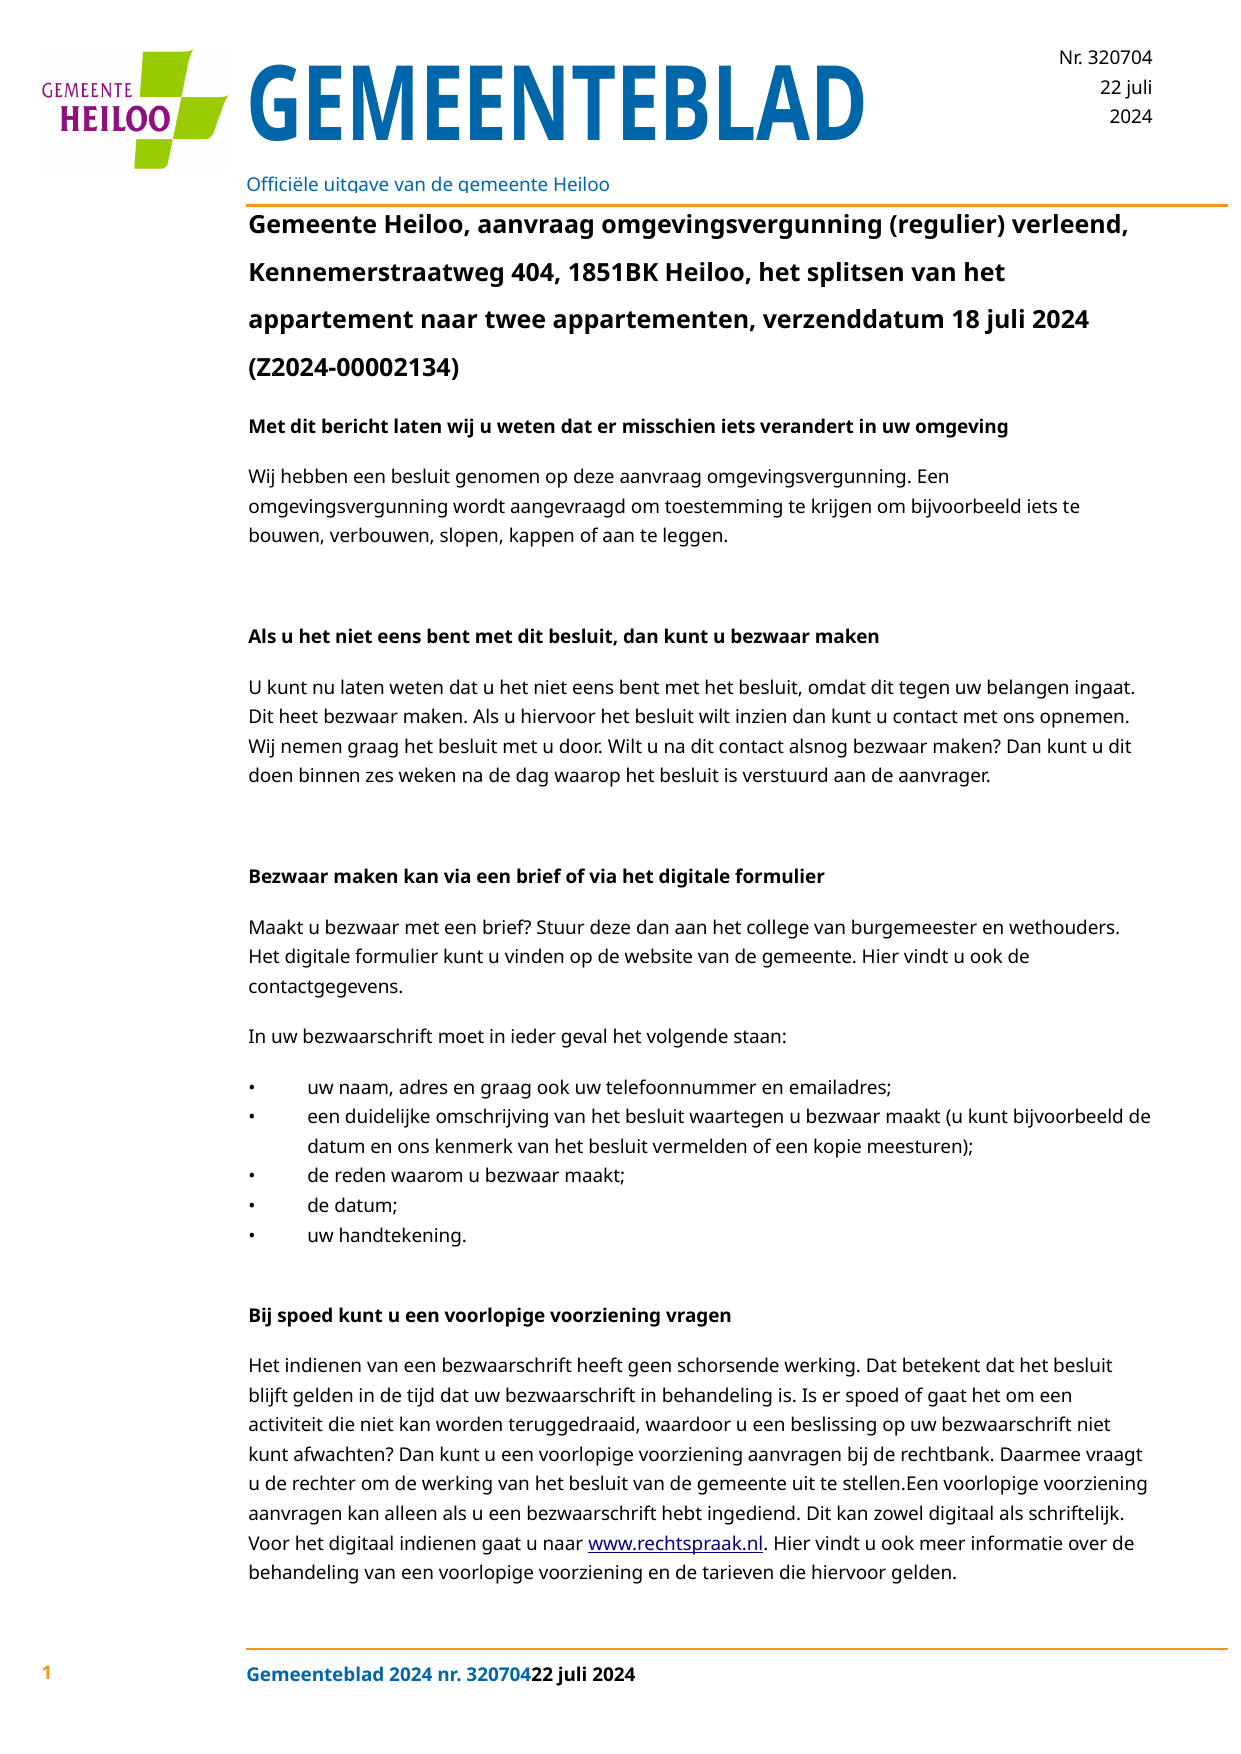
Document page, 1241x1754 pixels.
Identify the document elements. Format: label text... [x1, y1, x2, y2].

text Bezwaar maken kan via een brief of via het digitale formulier [248, 863, 1152, 889]
text Bij spoed kunt u een voorlopige voorziening vragen [248, 1302, 1152, 1328]
list een duidelijke omschrijving van het besluit waartegen u bezwaar maakt (u kunt bijvoorbeeld de datum en ons kenmerk van het besluit vermelden of een kopie meesturen); [248, 1103, 1152, 1159]
text Met dit bericht laten wij u weten dat er misschien iets verandert in uw omgeving [248, 413, 1152, 439]
text Maakt u bezwaar met een brief? Stuur deze dan aan het college van burgemeester en wethouders. Het digitale formulier kunt u vinden op de website van de gemeente. Hier vindt u ook de contactgegevens. [248, 914, 1152, 999]
text Gemeente Heiloo, aanvraag omgevingsvergunning (regulier) verleend, Kennemerstraatweg 404, 1851BK Heiloo, het splitsen van het appartement naar twee appartementen, verzenddatum 18 juli 2024 (Z2024-00002134) [248, 207, 1152, 384]
list uw handtekening. [248, 1222, 1152, 1248]
text Het indienen van een bezwaarschrift heeft geen schorsende werking. Dat betekent dat het besluit blijft gelden in de tijd dat uw bezwaarschrift in behandeling is. Is er spoed of gaat het om een activiteit die niet kan worden teruggedraaid, waardoor u een beslissing op uw bezwaarschrift niet kunt afwachten? Dan kunt u een voorlopige voorziening aanvragen bij de rechtbank. Daarmee vraagt u de rechter om de werking van het besluit van de gemeente uit te stellen.Een voorlopige voorziening aanvragen kan alleen als u een bezwaarschrift hebt ingediend. Dit kan zowel digitaal als schriftelijk. Voor het digitaal indienen gaat u naar www.rechtspraak.nl. Hier vindt u ook meer informatie over de behandeling van een voorlopige voorziening en de tarieven die hiervoor gelden. [248, 1352, 1152, 1585]
text In uw bezwaarschrift moet in ieder geval het volgende staan: [248, 1023, 1152, 1049]
list de reden waarom u bezwaar maakt; [248, 1163, 1152, 1188]
list uw naam, adres en graag ook uw telefoonnummer en emailadres; [248, 1074, 1152, 1100]
picture [41, 47, 231, 172]
text Wij hebben een besluit genomen op deze aanvraag omgevingsvergunning. Een omgevingsvergunning wordt aangevraagd om toestemming te krijgen om bijvoorbeeld iets te bouwen, verbouwen, slopen, kappen of aan te leggen. [248, 463, 1152, 548]
text Als u het niet eens bent met dit besluit, dan kunt u bezwaar maken [248, 623, 1152, 649]
text U kunt nu laten weten dat u het niet eens bent met het besluit, omdat dit tegen uw belangen ingaat. Dit heet bezwaar maken. Als u hiervoor het besluit wilt inzien dan kunt u contact met ons opnemen. Wij nemen graag het besluit met u door. Wilt u na dit contact alsnog bezwaar maken? Dan kunt u dit doen binnen zes weken na de dag waarop het besluit is verstuurd aan de aanvrager. [248, 674, 1152, 788]
list de datum; [248, 1192, 1152, 1218]
